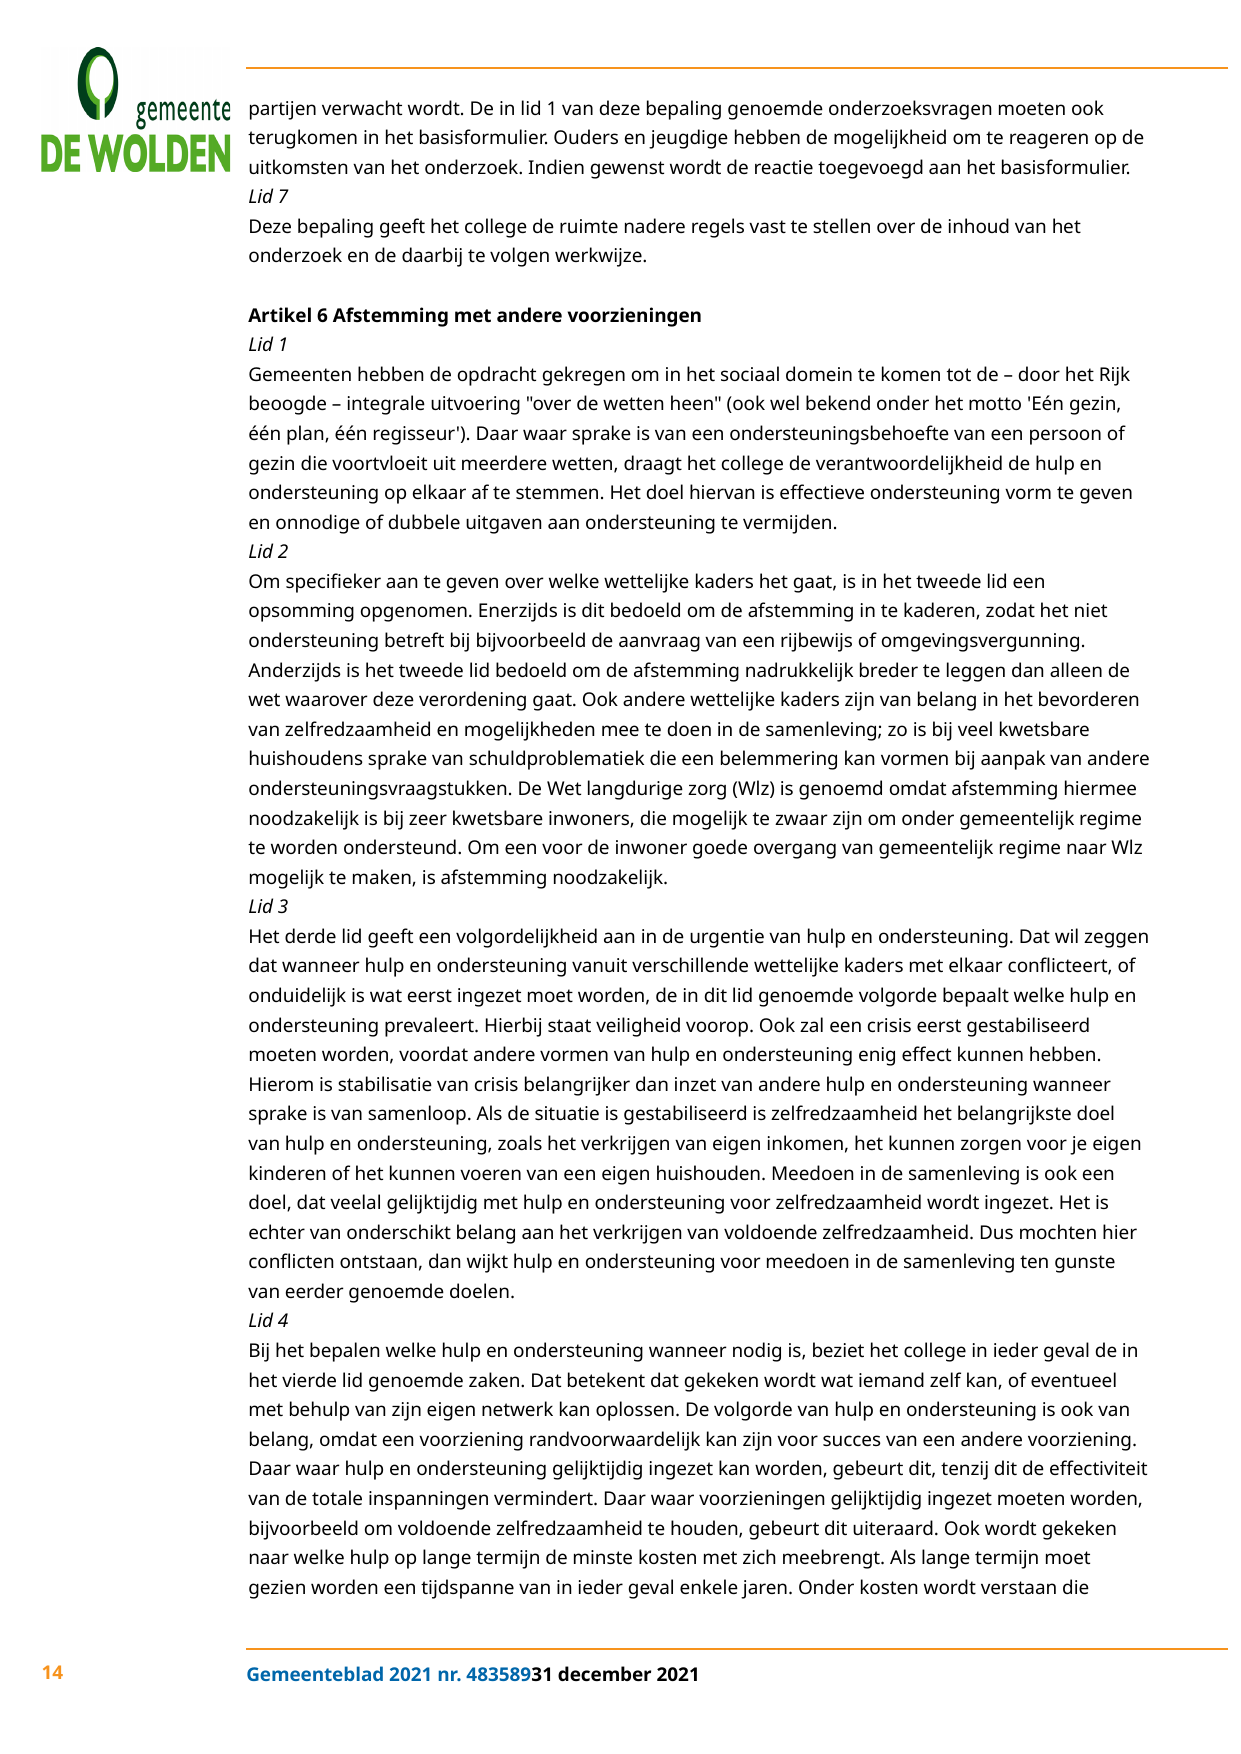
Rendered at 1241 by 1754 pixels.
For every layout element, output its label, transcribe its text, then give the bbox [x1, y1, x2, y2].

text Lid 1 [248, 331, 1152, 357]
text Om specifieker aan te geven over welke wettelijke kaders het gaat, is in het tweede lid een opsomming opgenomen. Enerzijds is dit bedoeld om de afstemming in te kaderen, zodat het niet ondersteuning betreft bij bijvoorbeeld de aanvraag van een rijbewijs of omgevingsvergunning. Anderzijds is het tweede lid bedoeld om de afstemming nadrukkelijk breder te leggen dan alleen de wet waarover deze verordening gaat. Ook andere wettelijke kaders zijn van belang in het bevorderen van zelfredzaamheid en mogelijkheden mee te doen in de samenleving; zo is bij veel kwetsbare huishoudens sprake van schuldproblematiek die een belemmering kan vormen bij aanpak van andere ondersteuningsvraagstukken. De Wet langdurige zorg (Wlz) is genoemd omdat afstemming hiermee noodzakelijk is bij zeer kwetsbare inwoners, die mogelijk te zwaar zijn om onder gemeentelijk regime te worden ondersteund. Om een voor de inwoner goede overgang van gemeentelijk regime naar Wlz mogelijk te maken, is afstemming noodzakelijk. [248, 568, 1152, 890]
text Deze bepaling geeft het college de ruimte nadere regels vast te stellen over de inhoud van het onderzoek en de daarbij te volgen werkwijze. [248, 213, 1152, 268]
picture [41, 47, 231, 172]
text Het derde lid geeft een volgordelijkheid aan in de urgentie van hulp en ondersteuning. Dat wil zeggen dat wanneer hulp en ondersteuning vanuit verschillende wettelijke kaders met elkaar conflicteert, of onduidelijk is wat eerst ingezet moet worden, de in dit lid genoemde volgorde bepaalt welke hulp en ondersteuning prevaleert. Hierbij staat veiligheid voorop. Ook zal een crisis eerst gestabiliseerd moeten worden, voordat andere vormen van hulp en ondersteuning enig effect kunnen hebben. Hierom is stabilisatie van crisis belangrijker dan inzet van andere hulp en ondersteuning wanneer sprake is van samenloop. Als de situatie is gestabiliseerd is zelfredzaamheid het belangrijkste doel van hulp en ondersteuning, zoals het verkrijgen van eigen inkomen, het kunnen zorgen voor je eigen kinderen of het kunnen voeren van een eigen huishouden. Meedoen in de samenleving is ook een doel, dat veelal gelijktijdig met hulp en ondersteuning voor zelfredzaamheid wordt ingezet. Het is echter van onderschikt belang aan het verkrijgen van voldoende zelfredzaamheid. Dus mochten hier conflicten ontstaan, dan wijkt hulp en ondersteuning voor meedoen in de samenleving ten gunste van eerder genoemde doelen. [248, 923, 1152, 1304]
text Artikel 6 Afstemming met andere voorzieningen [248, 302, 1152, 328]
text Gemeenten hebben de opdracht gekregen om in het sociaal domein te komen tot de – door het Rijk beoogde – integrale uitvoering "over de wetten heen" (ook wel bekend onder het motto 'Eén gezin, één plan, één regisseur'). Daar waar sprake is van een ondersteuningsbehoefte van een persoon of gezin die voortvloeit uit meerdere wetten, draagt het college de verantwoordelijkheid de hulp en ondersteuning op elkaar af te stemmen. Het doel hiervan is effectieve ondersteuning vorm te geven en onnodige of dubbele uitgaven aan ondersteuning te vermijden. [248, 361, 1152, 535]
text Lid 7 [248, 183, 1152, 209]
text partijen verwacht wordt. De in lid 1 van deze bepaling genoemde onderzoeksvragen moeten ook terugkomen in het basisformulier. Ouders en jeugdige hebben de mogelijkheid om te reageren op de uitkomsten van het onderzoek. Indien gewenst wordt de reactie toegevoegd aan het basisformulier. [248, 95, 1152, 180]
text Lid 3 [248, 893, 1152, 919]
text Lid 4 [248, 1308, 1152, 1333]
text Lid 2 [248, 538, 1152, 564]
text Bij het bepalen welke hulp en ondersteuning wanneer nodig is, beziet het college in ieder geval de in het vierde lid genoemde zaken. Dat betekent dat gekeken wordt wat iemand zelf kan, of eventueel met behulp van zijn eigen netwerk kan oplossen. De volgorde van hulp en ondersteuning is ook van belang, omdat een voorziening randvoorwaardelijk kan zijn voor succes van een andere voorziening. Daar waar hulp en ondersteuning gelijktijdig ingezet kan worden, gebeurt dit, tenzij dit de effectiviteit van de totale inspanningen vermindert. Daar waar voorzieningen gelijktijdig ingezet moeten worden, bijvoorbeeld om voldoende zelfredzaamheid te houden, gebeurt dit uiteraard. Ook wordt gekeken naar welke hulp op lange termijn de minste kosten met zich meebrengt. Als lange termijn moet gezien worden een tijdspanne van in ieder geval enkele jaren. Onder kosten wordt verstaan die [248, 1337, 1152, 1600]
